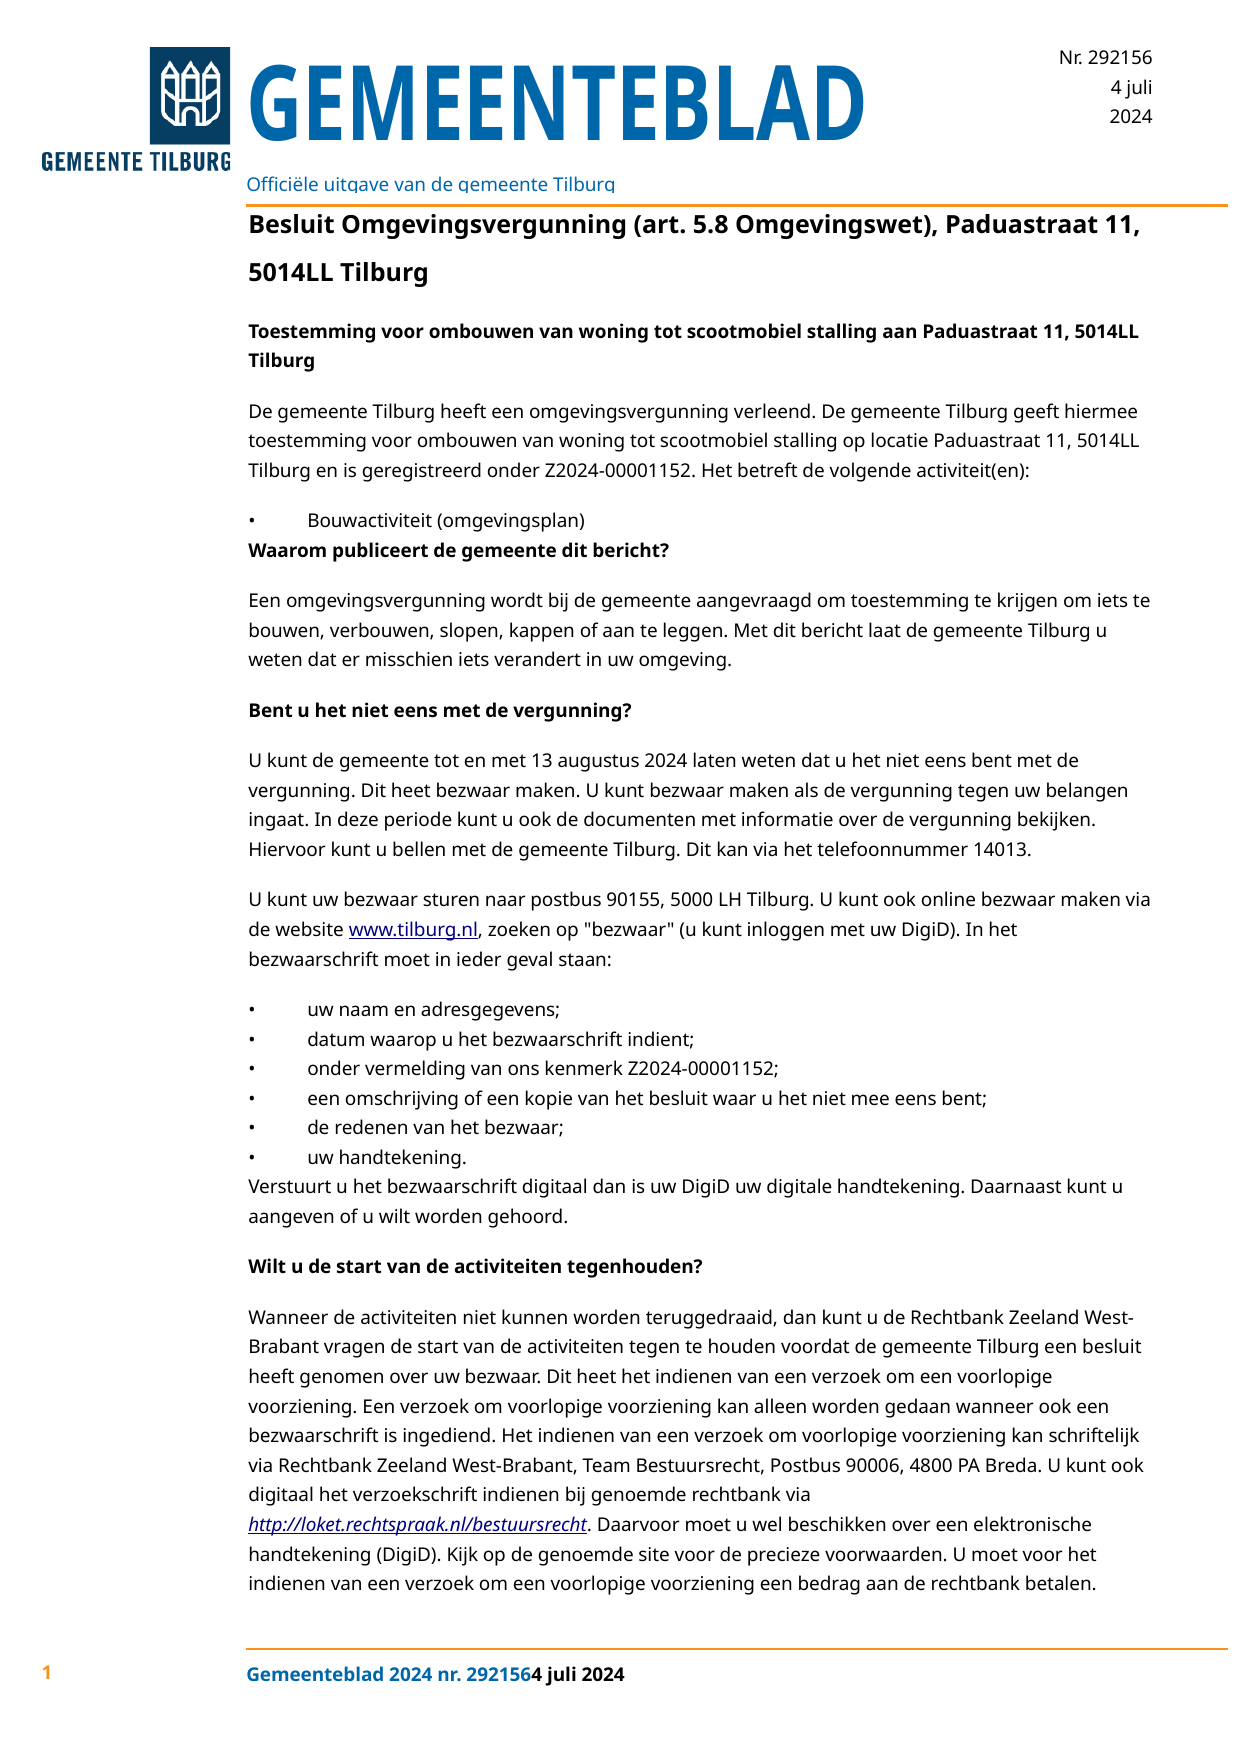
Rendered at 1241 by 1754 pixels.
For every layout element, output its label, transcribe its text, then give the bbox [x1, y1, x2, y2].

text De gemeente Tilburg heeft een omgevingsvergunning verleend. De gemeente Tilburg geeft hiermee toestemming voor ombouwen van woning tot scootmobiel stalling op locatie Paduastraat 11, 5014LL Tilburg en is geregistreerd onder Z2024-00001152. Het betreft de volgende activiteit(en): [248, 398, 1152, 483]
list Bouwactiviteit (omgevingsplan) [248, 507, 1152, 533]
text Toestemming voor ombouwen van woning tot scootmobiel stalling aan Paduastraat 11, 5014LL Tilburg [248, 318, 1152, 373]
text Verstuurt u het bezwaarschrift digitaal dan is uw DigiD uw digitale handtekening. Daarnaast kunt u aangeven of u wilt worden gehoord. [248, 1174, 1152, 1229]
list uw handtekening. [248, 1144, 1152, 1170]
list datum waarop u het bezwaarschrift indient; [248, 1026, 1152, 1052]
picture [41, 47, 231, 172]
text Bent u het niet eens met de vergunning? [248, 697, 1152, 723]
list de redenen van het bezwaar; [248, 1114, 1152, 1140]
text Wanneer de activiteiten niet kunnen worden teruggedraaid, dan kunt u de Rechtbank Zeeland West-Brabant vragen de start van de activiteiten tegen te houden voordat de gemeente Tilburg een besluit heeft genomen over uw bezwaar. Dit heet het indienen van een verzoek om een voorlopige voorziening. Een verzoek om voorlopige voorziening kan alleen worden gedaan wanneer ook een bezwaarschrift is ingediend. Het indienen van een verzoek om voorlopige voorziening kan schriftelijk via Rechtbank Zeeland West-Brabant, Team Bestuursrecht, Postbus 90006, 4800 PA Breda. U kunt ook digitaal het verzoekschrift indienen bij genoemde rechtbank via http://loket.rechtspraak.nl/bestuursrecht. Daarvoor moet u wel beschikken over een elektronische handtekening (DigiD). Kijk op de genoemde site voor de precieze voorwaarden. U moet voor het indienen van een verzoek om een voorlopige voorziening een bedrag aan de rechtbank betalen. [248, 1304, 1152, 1596]
text Waarom publiceert de gemeente dit bericht? [248, 537, 1152, 563]
text U kunt de gemeente tot en met 13 augustus 2024 laten weten dat u het niet eens bent met de vergunning. Dit heet bezwaar maken. U kunt bezwaar maken als de vergunning tegen uw belangen ingaat. In deze periode kunt u ook de documenten met informatie over de vergunning bekijken. Hiervoor kunt u bellen met de gemeente Tilburg. Dit kan via het telefoonnummer 14013. [248, 747, 1152, 862]
list onder vermelding van ons kenmerk Z2024-00001152; [248, 1055, 1152, 1081]
text Een omgevingsvergunning wordt bij de gemeente aangevraagd om toestemming te krijgen om iets te bouwen, verbouwen, slopen, kappen of aan te leggen. Met dit bericht laat de gemeente Tilburg u weten dat er misschien iets verandert in uw omgeving. [248, 587, 1152, 672]
text U kunt uw bezwaar sturen naar postbus 90155, 5000 LH Tilburg. U kunt ook online bezwaar maken via de website www.tilburg.nl, zoeken op "bezwaar" (u kunt inloggen met uw DigiD). In het bezwaarschrift moet in ieder geval staan: [248, 887, 1152, 972]
list een omschrijving of een kopie van het besluit waar u het niet mee eens bent; [248, 1085, 1152, 1111]
list uw naam en adresgegevens; [248, 996, 1152, 1022]
text Wilt u de start van de activiteiten tegenhouden? [248, 1254, 1152, 1279]
text Besluit Omgevingsvergunning (art. 5.8 Omgevingswet), Paduastraat 11, 5014LL Tilburg [248, 207, 1152, 288]
